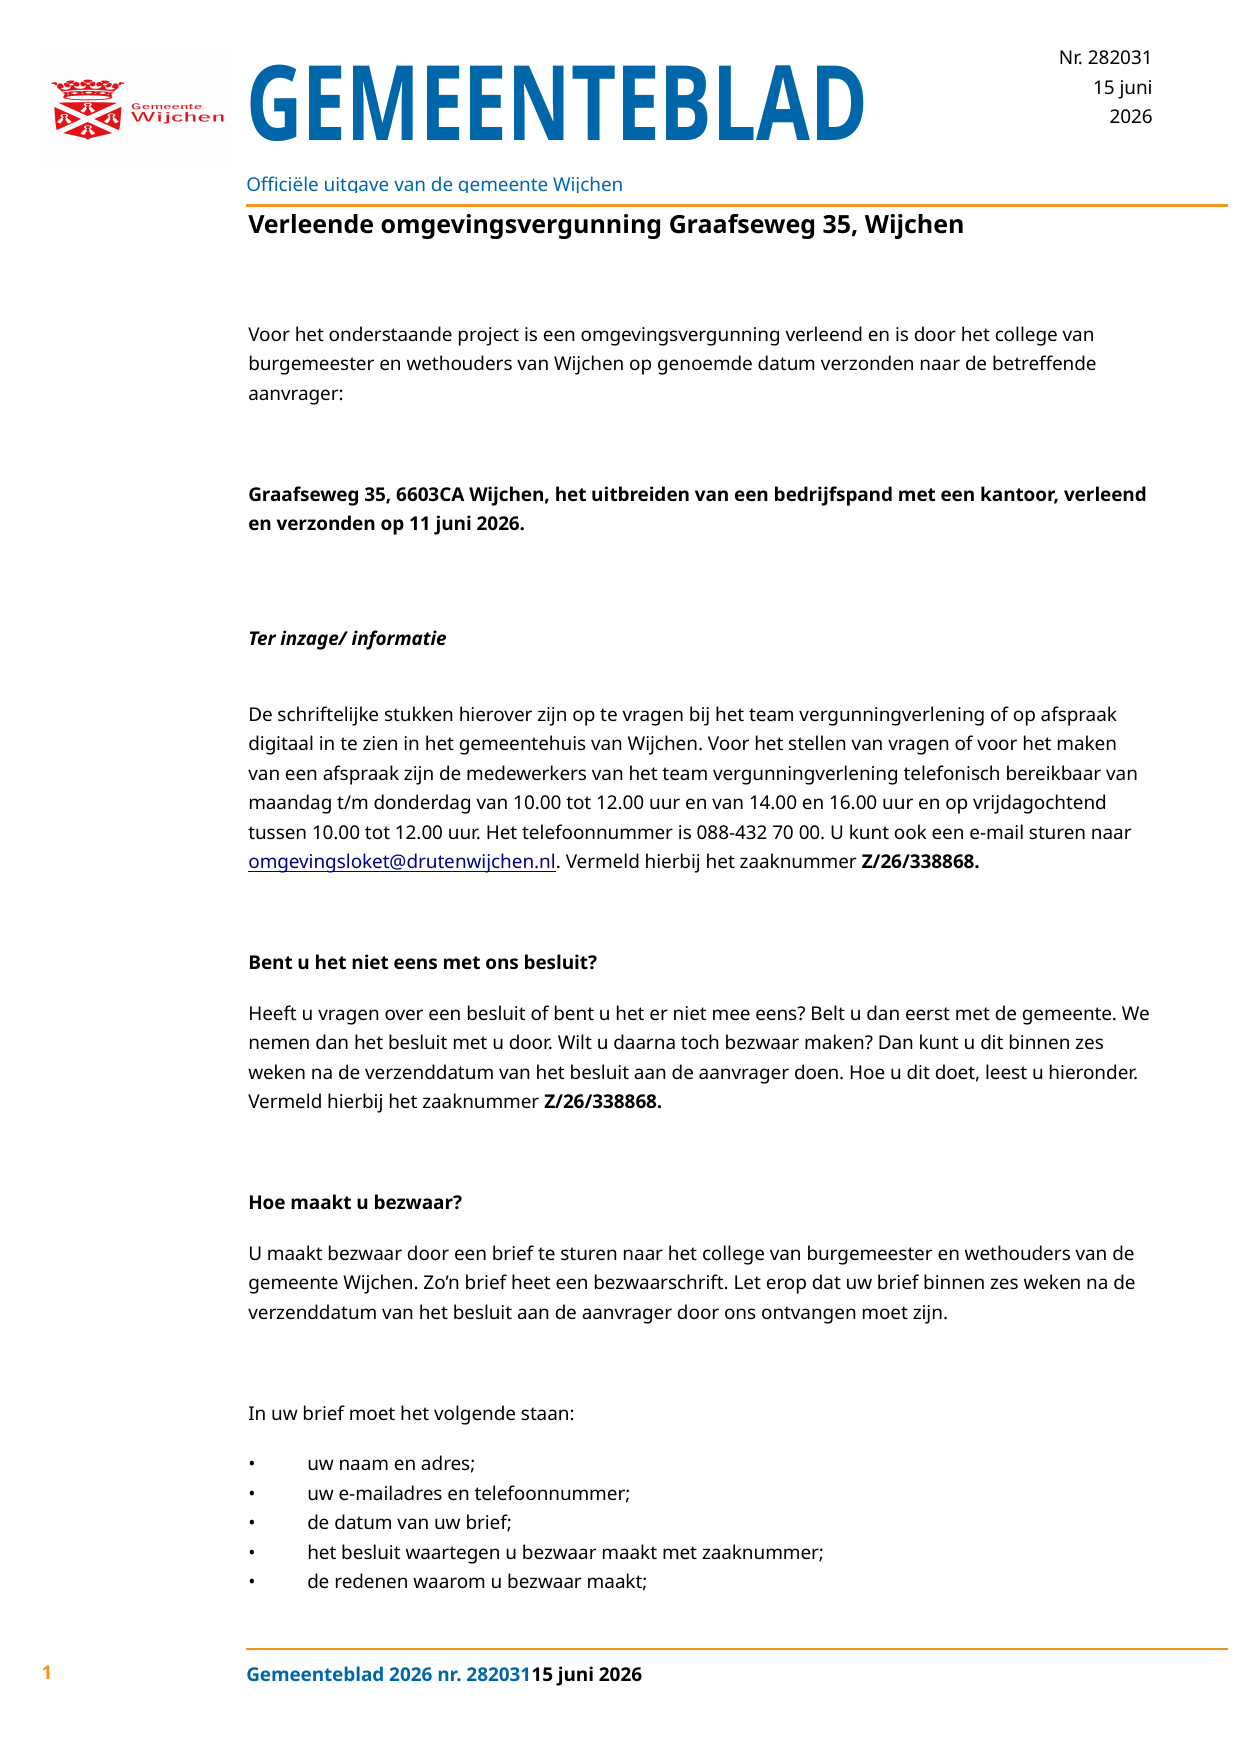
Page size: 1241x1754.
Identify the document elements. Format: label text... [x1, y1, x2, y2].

list de redenen waarom u bezwaar maakt; [248, 1569, 1152, 1594]
text U maakt bezwaar door een brief te sturen naar het college van burgemeester en wethouders van de gemeente Wijchen. Zo’n brief heet een bezwaarschrift. Let erop dat uw brief binnen zes weken na de verzenddatum van het besluit aan de aanvrager door ons ontvangen moet zijn. [248, 1240, 1152, 1325]
list uw e-mailadres en telefoonnummer; [248, 1480, 1152, 1506]
text Voor het onderstaande project is een omgevingsvergunning verleend en is door het college van burgemeester en wethouders van Wijchen op genoemde datum verzonden naar de betreffende aanvrager: [248, 321, 1152, 406]
text Bent u het niet eens met ons besluit? [248, 949, 1152, 975]
text Graafseweg 35, 6603CA Wijchen, het uitbreiden van een bedrijfspand met een kantoor, verleend en verzonden op 11 juni 2026. [248, 481, 1152, 536]
text Ter inzage/ informatie [248, 625, 1152, 650]
text Verleende omgevingsvergunning Graafseweg 35, Wijchen [248, 207, 1152, 241]
list het besluit waartegen u bezwaar maakt met zaaknummer; [248, 1539, 1152, 1565]
text Heeft u vragen over een besluit of bent u het er niet mee eens? Belt u dan eerst met de gemeente. We nemen dan het besluit met u door. Wilt u daarna toch bezwaar maken? Dan kunt u dit binnen zes weken na de verzenddatum van het besluit aan de aanvrager doen. Hoe u dit doet, leest u hieronder. Vermeld hierbij het zaaknummer Z/26/338868. [248, 1000, 1152, 1114]
picture [41, 47, 231, 172]
text De schriftelijke stukken hierover zijn op te vragen bij het team vergunningverlening of op afspraak digitaal in te zien in het gemeentehuis van Wijchen. Voor het stellen van vragen of voor het maken van een afspraak zijn de medewerkers van het team vergunningverlening telefonisch bereikbaar van maandag t/m donderdag van 10.00 tot 12.00 uur en van 14.00 en 16.00 uur en op vrijdagochtend tussen 10.00 tot 12.00 uur. Het telefoonnummer is 088-432 70 00. U kunt ook een e-mail sturen naar omgevingsloket@drutenwijchen.nl. Vermeld hierbij het zaaknummer Z/26/338868. [248, 701, 1152, 874]
list de datum van uw brief; [248, 1509, 1152, 1535]
list uw naam en adres; [248, 1450, 1152, 1476]
text Hoe maakt u bezwaar? [248, 1189, 1152, 1215]
text In uw brief moet het volgende staan: [248, 1400, 1152, 1426]
